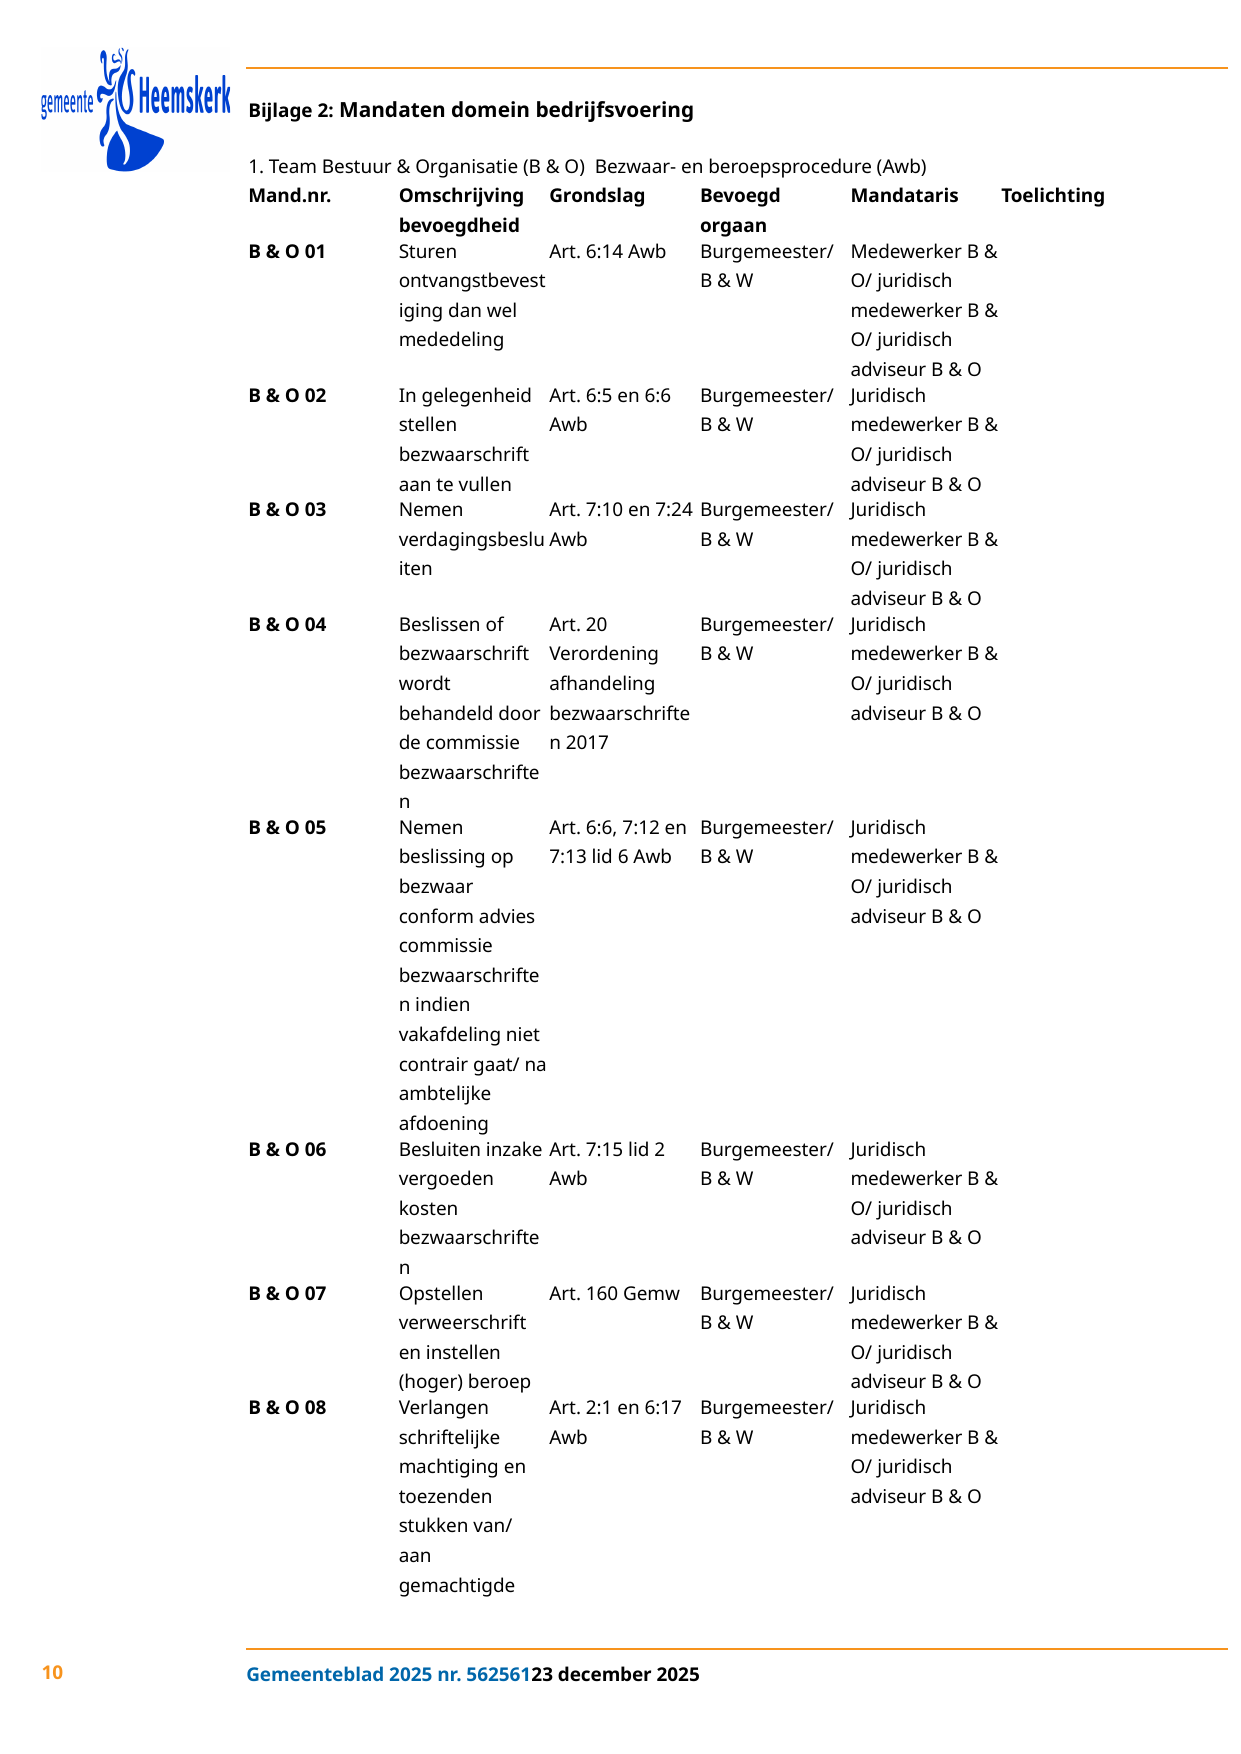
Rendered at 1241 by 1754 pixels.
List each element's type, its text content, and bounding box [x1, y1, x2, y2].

table_cell B & O 03 [248, 496, 398, 611]
table_cell [1001, 238, 1152, 382]
table_cell Art. 6:6, 7:12 en 7:13 lid 6 Awb [549, 814, 700, 1136]
table_header Grondslag [549, 183, 700, 238]
table_cell Art. 160 Gemw [549, 1280, 700, 1394]
table_cell Burgemeester/ B & W [700, 814, 850, 1136]
table_cell B & O 01 [248, 238, 398, 382]
table_cell Art. 6:5 en 6:6 Awb [549, 382, 700, 496]
table_cell Nemen beslissing op bezwaar conform advies commissie bezwaarschriften indien vakafdeling niet contrair gaat/ na ambtelijke afdoening [399, 814, 549, 1136]
table_cell Besluiten inzake vergoeden kosten bezwaarschriften [399, 1136, 549, 1280]
table_cell Sturen ontvangstbevestiging dan wel mededeling [399, 238, 549, 382]
table_cell Burgemeester/ B & W [700, 1280, 850, 1394]
table_header Mandataris [850, 183, 1001, 238]
table_cell Juridisch medewerker B & O/ juridisch adviseur B & O [850, 611, 1001, 814]
table_cell B & O 02 [248, 382, 398, 496]
table_cell B & O 04 [248, 611, 398, 814]
table_cell Burgemeester/ B & W [700, 382, 850, 496]
table_cell Art. 7:15 lid 2 Awb [549, 1136, 700, 1280]
table_cell [1001, 1394, 1152, 1597]
table_cell Juridisch medewerker B & O/ juridisch adviseur B & O [850, 496, 1001, 611]
table_cell Juridisch medewerker B & O/ juridisch adviseur B & O [850, 1136, 1001, 1280]
table_cell In gelegenheid stellen bezwaarschrift aan te vullen [399, 382, 549, 496]
table_cell B & O 08 [248, 1394, 398, 1597]
table_cell Juridisch medewerker B & O/ juridisch adviseur B & O [850, 814, 1001, 1136]
table_cell Art. 20 Verordening afhandeling bezwaarschriften 2017 [549, 611, 700, 814]
text 1. Team Bestuur & Organisatie (B & O) Bezwaar- en beroepsprocedure (Awb) [248, 153, 1152, 179]
table_header Bevoegd orgaan [700, 183, 850, 238]
table_cell Burgemeester/ B & W [700, 238, 850, 382]
table_cell [1001, 611, 1152, 814]
table_cell Juridisch medewerker B & O/ juridisch adviseur B & O [850, 382, 1001, 496]
table_cell Beslissen of bezwaarschrift wordt behandeld door de commissie bezwaarschriften [399, 611, 549, 814]
table_header Toelichting [1001, 183, 1152, 238]
picture [41, 47, 231, 172]
table_cell Verlangen schriftelijke machtiging en toezenden stukken van/ aan gemachtigde [399, 1394, 549, 1597]
text Bijlage 2: Mandaten domein bedrijfsvoering [248, 95, 1152, 123]
table_cell B & O 06 [248, 1136, 398, 1280]
table_cell Juridisch medewerker B & O/ juridisch adviseur B & O [850, 1280, 1001, 1394]
table_cell Opstellen verweerschrift en instellen (hoger) beroep [399, 1280, 549, 1394]
table_cell Art. 7:10 en 7:24 Awb [549, 496, 700, 611]
table_cell Burgemeester/ B & W [700, 496, 850, 611]
table_cell [1001, 814, 1152, 1136]
table_cell [1001, 382, 1152, 496]
table_cell Burgemeester/ B & W [700, 1136, 850, 1280]
table_cell Medewerker B & O/ juridisch medewerker B & O/ juridisch adviseur B & O [850, 238, 1001, 382]
table_cell [1001, 1136, 1152, 1280]
table_cell B & O 07 [248, 1280, 398, 1394]
table_header Mand.nr. [248, 183, 398, 238]
table_cell Burgemeester/ B & W [700, 611, 850, 814]
table_cell Nemen verdagingsbesluiten [399, 496, 549, 611]
table_cell [1001, 1280, 1152, 1394]
table_cell [1001, 496, 1152, 611]
table_cell Burgemeester/ B & W [700, 1394, 850, 1597]
table_cell Juridisch medewerker B & O/ juridisch adviseur B & O [850, 1394, 1001, 1597]
table_cell Art. 2:1 en 6:17 Awb [549, 1394, 700, 1597]
table_header Omschrijving bevoegdheid [399, 183, 549, 238]
table_cell B & O 05 [248, 814, 398, 1136]
table_cell Art. 6:14 Awb [549, 238, 700, 382]
